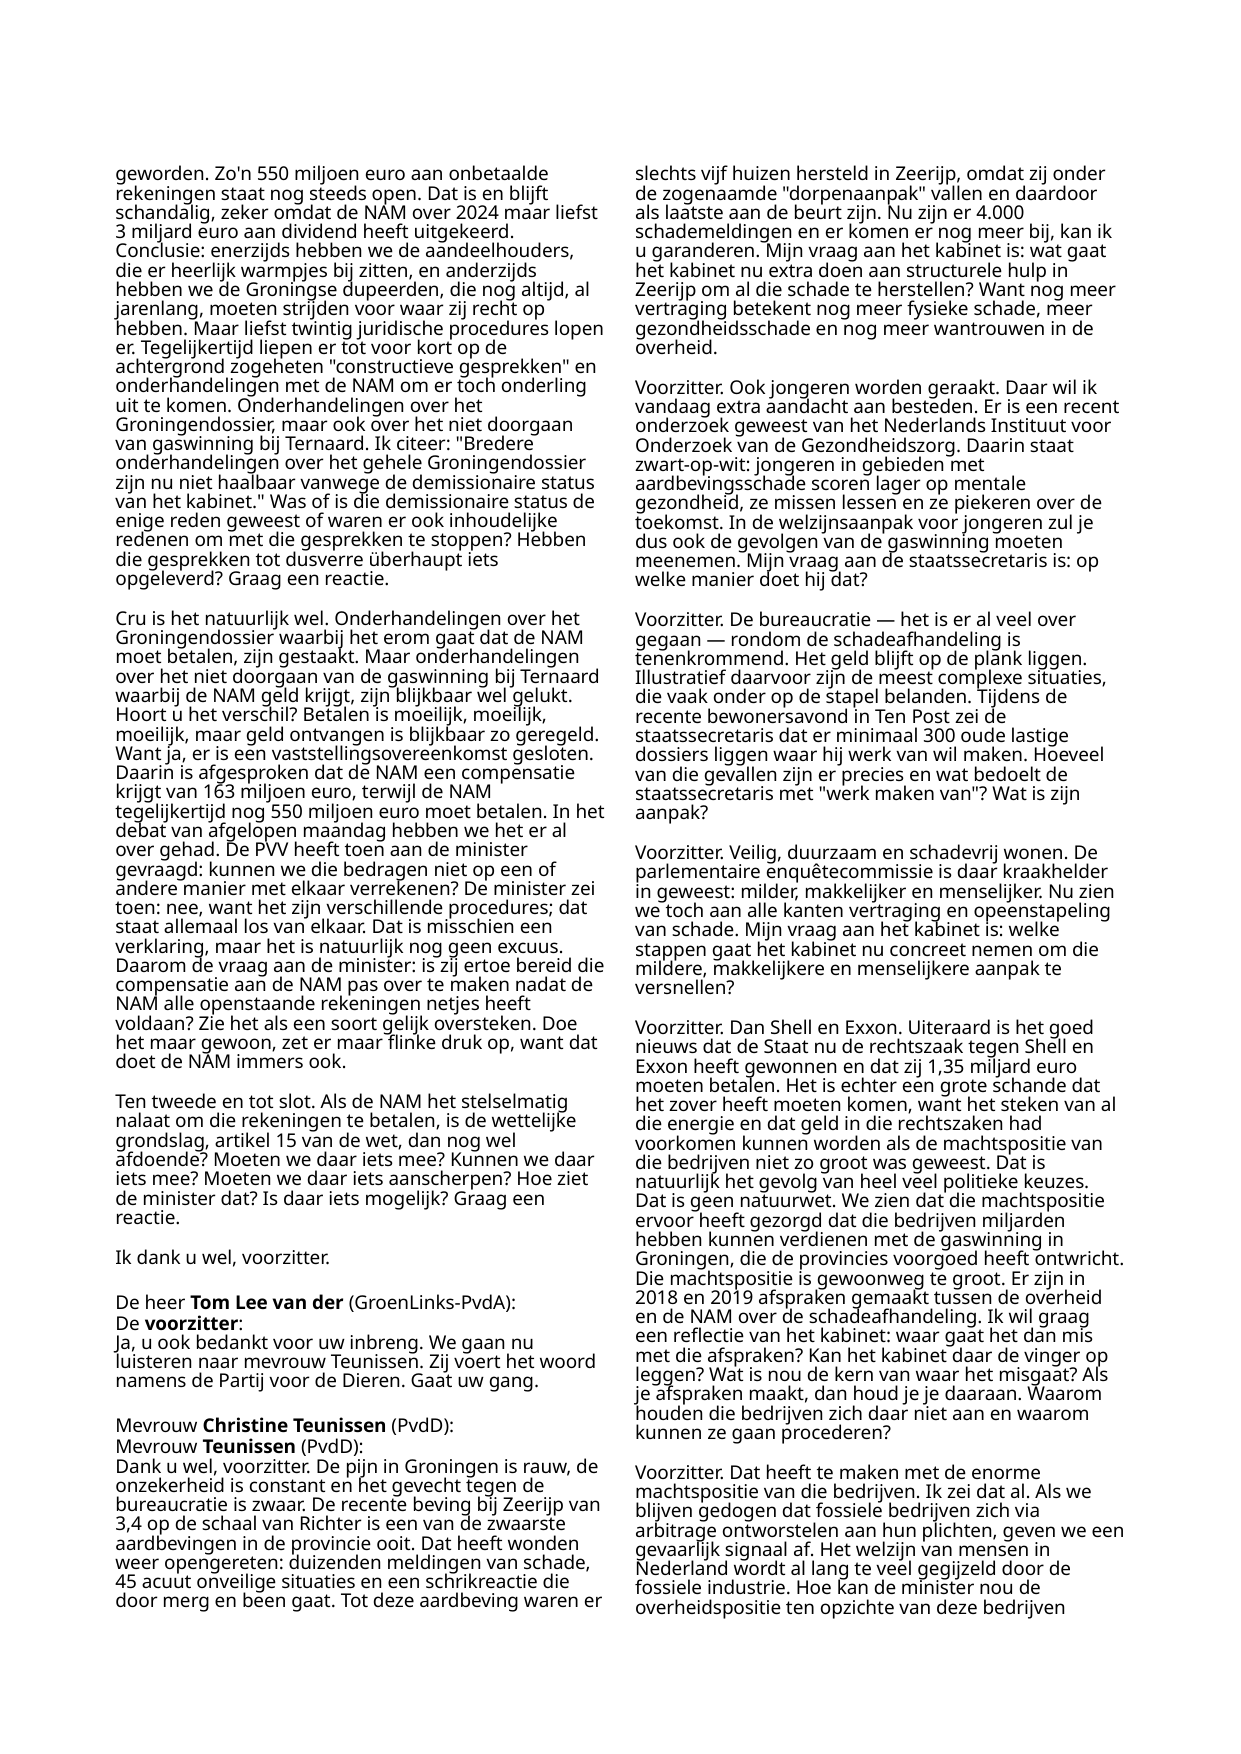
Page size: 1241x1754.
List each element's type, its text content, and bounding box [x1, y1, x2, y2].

text De voorzitter: [115, 1315, 605, 1334]
text Voorzitter. De bureaucratie — het is er al veel over gegaan — rondom de schadeafhandeling is tenenkrommend. Het geld blijft op de plank liggen. Illustratief daarvoor zijn de meest complexe situaties, die vaak onder op de stapel belanden. Tijdens de recente bewonersavond in Ten Post zei de staatssecretaris dat er minimaal 300 oude lastige dossiers liggen waar hij werk van wil maken. Hoeveel van die gevallen zijn er precies en wat bedoelt de staatssecretaris met "werk maken van"? Wat is zijn aanpak? [635, 611, 1125, 823]
text De heer Tom Lee van der (GroenLinks-PvdA): [115, 1289, 605, 1315]
text Mevrouw Christine Teunissen (PvdD): [115, 1413, 605, 1438]
text Cru is het natuurlijk wel. Onderhandelingen over het Groningendossier waarbij het erom gaat dat de NAM moet betalen, zijn gestaakt. Maar onderhandelingen over het niet doorgaan van de gaswinning bij Ternaard waarbij de NAM geld krijgt, zijn blijkbaar wel gelukt. Hoort u het verschil? Betalen is moeilijk, moeilijk, moeilijk, maar geld ontvangen is blijkbaar zo geregeld. Want ja, er is een vaststellingsovereenkomst gesloten. Daarin is afgesproken dat de NAM een compensatie krijgt van 163 miljoen euro, terwijl de NAM tegelijkertijd nog 550 miljoen euro moet betalen. In het debat van afgelopen maandag hebben we het er al over gehad. De PVV heeft toen aan de minister gevraagd: kunnen we die bedragen niet op een of andere manier met elkaar verrekenen? De minister zei toen: nee, want het zijn verschillende procedures; dat staat allemaal los van elkaar. Dat is misschien een verklaring, maar het is natuurlijk nog geen excuus. Daarom de vraag aan de minister: is zij ertoe bereid die compensatie aan de NAM pas over te maken nadat de NAM alle openstaande rekeningen netjes heeft voldaan? Zie het als een soort gelijk oversteken. Doe het maar gewoon, zet er maar flinke druk op, want dat doet de NAM immers ook. [115, 610, 605, 1072]
text Voorzitter. Veilig, duurzaam en schadevrij wonen. De parlementaire enquêtecommissie is daar kraakhelder in geweest: milder, makkelijker en menselijker. Nu zien we toch aan alle kanten vertraging en opeenstapeling van schade. Mijn vraag aan het kabinet is: welke stappen gaat het kabinet nu concreet nemen om die mildere, makkelijkere en menselijkere aanpak te versnellen? [635, 844, 1125, 998]
text geworden. Zo'n 550 miljoen euro aan onbetaalde rekeningen staat nog steeds open. Dat is en blijft schandalig, zeker omdat de NAM over 2024 maar liefst 3 miljard euro aan dividend heeft uitgekeerd. Conclusie: enerzijds hebben we de aandeelhouders, die er heerlijk warmpjes bij zitten, en anderzijds hebben we de Groningse dupeerden, die nog altijd, al jarenlang, moeten strijden voor waar zij recht op hebben. Maar liefst twintig juridische procedures lopen er. Tegelijkertijd liepen er tot voor kort op de achtergrond zogeheten "constructieve gesprekken" en onderhandelingen met de NAM om er toch onderling uit te komen. Onderhandelingen over het Groningendossier, maar ook over het niet doorgaan van gaswinning bij Ternaard. Ik citeer: "Bredere onderhandelingen over het gehele Groningendossier zijn nu niet haalbaar vanwege de demissionaire status van het kabinet." Was of is die demissionaire status de enige reden geweest of waren er ook inhoudelijke redenen om met die gesprekken te stoppen? Hebben die gesprekken tot dusverre überhaupt iets opgeleverd? Graag een reactie. [115, 165, 605, 589]
text Voorzitter. Ook jongeren worden geraakt. Daar wil ik vandaag extra aandacht aan besteden. Er is een recent onderzoek geweest van het Nederlands Instituut voor Onderzoek van de Gezondheidszorg. Daarin staat zwart-op-wit: jongeren in gebieden met aardbevingsschade scoren lager op mentale gezondheid, ze missen lessen en ze piekeren over de toekomst. In de welzijnsaanpak voor jongeren zul je dus ook de gevolgen van de gaswinning moeten meenemen. Mijn vraag aan de staatssecretaris is: op welke manier doet hij dat? [635, 379, 1125, 591]
text Dank u wel, voorzitter. De pijn in Groningen is rauw, de onzekerheid is constant en het gevecht tegen de bureaucratie is zwaar. De recente beving bij Zeerijp van 3,4 op de schaal van Richter is een van de zwaarste aardbevingen in de provincie ooit. Dat heeft wonden weer opengereten: duizenden meldingen van schade, 45 acuut onveilige situaties en een schrikreactie die door merg en been gaat. Tot deze aardbeving waren er [115, 1458, 605, 1612]
text slechts vijf huizen hersteld in Zeerijp, omdat zij onder de zogenaamde "dorpenaanpak" vallen en daardoor als laatste aan de beurt zijn. Nu zijn er 4.000 schademeldingen en er komen er nog meer bij, kan ik u garanderen. Mijn vraag aan het kabinet is: wat gaat het kabinet nu extra doen aan structurele hulp in Zeerijp om al die schade te herstellen? Want nog meer vertraging betekent nog meer fysieke schade, meer gezondheidsschade en nog meer wantrouwen in de overheid. [635, 165, 1125, 358]
text Voorzitter. Dat heeft te maken met de enorme machtspositie van die bedrijven. Ik zei dat al. Als we blijven gedogen dat fossiele bedrijven zich via arbitrage ontworstelen aan hun plichten, geven we een gevaarlijk signaal af. Het welzijn van mensen in Nederland wordt al lang te veel gegijzeld door de fossiele industrie. Hoe kan de minister nou de overheidspositie ten opzichte van deze bedrijven [635, 1464, 1125, 1618]
text Ik dank u wel, voorzitter. [115, 1249, 605, 1268]
text Ja, u ook bedankt voor uw inbreng. We gaan nu luisteren naar mevrouw Teunissen. Zij voert het woord namens de Partij voor de Dieren. Gaat uw gang. [115, 1334, 605, 1392]
text Ten tweede en tot slot. Als de NAM het stelselmatig nalaat om die rekeningen te betalen, is de wettelijke grondslag, artikel 15 van de wet, dan nog wel afdoende? Moeten we daar iets mee? Kunnen we daar iets mee? Moeten we daar iets aanscherpen? Hoe ziet de minister dat? Is daar iets mogelijk? Graag een reactie. [115, 1093, 605, 1228]
text Voorzitter. Dan Shell en Exxon. Uiteraard is het goed nieuws dat de Staat nu de rechtszaak tegen Shell en Exxon heeft gewonnen en dat zij 1,35 miljard euro moeten betalen. Het is echter een grote schande dat het zover heeft moeten komen, want het steken van al die energie en dat geld in die rechtszaken had voorkomen kunnen worden als de machtspositie van die bedrijven niet zo groot was geweest. Dat is natuurlijk het gevolg van heel veel politieke keuzes. Dat is geen natuurwet. We zien dat die machtspositie ervoor heeft gezorgd dat die bedrijven miljarden hebben kunnen verdienen met de gaswinning in Groningen, die de provincies voorgoed heeft ontwricht. Die machtspositie is gewoonweg te groot. Er zijn in 2018 en 2019 afspraken gemaakt tussen de overheid en de NAM over de schadeafhandeling. Ik wil graag een reflectie van het kabinet: waar gaat het dan mis met die afspraken? Kan het kabinet daar de vinger op leggen? Wat is nou de kern van waar het misgaat? Als je afspraken maakt, dan houd je je daaraan. Waarom houden die bedrijven zich daar niet aan en waarom kunnen ze gaan procederen? [635, 1019, 1125, 1443]
text Mevrouw Teunissen (PvdD): [115, 1438, 605, 1458]
